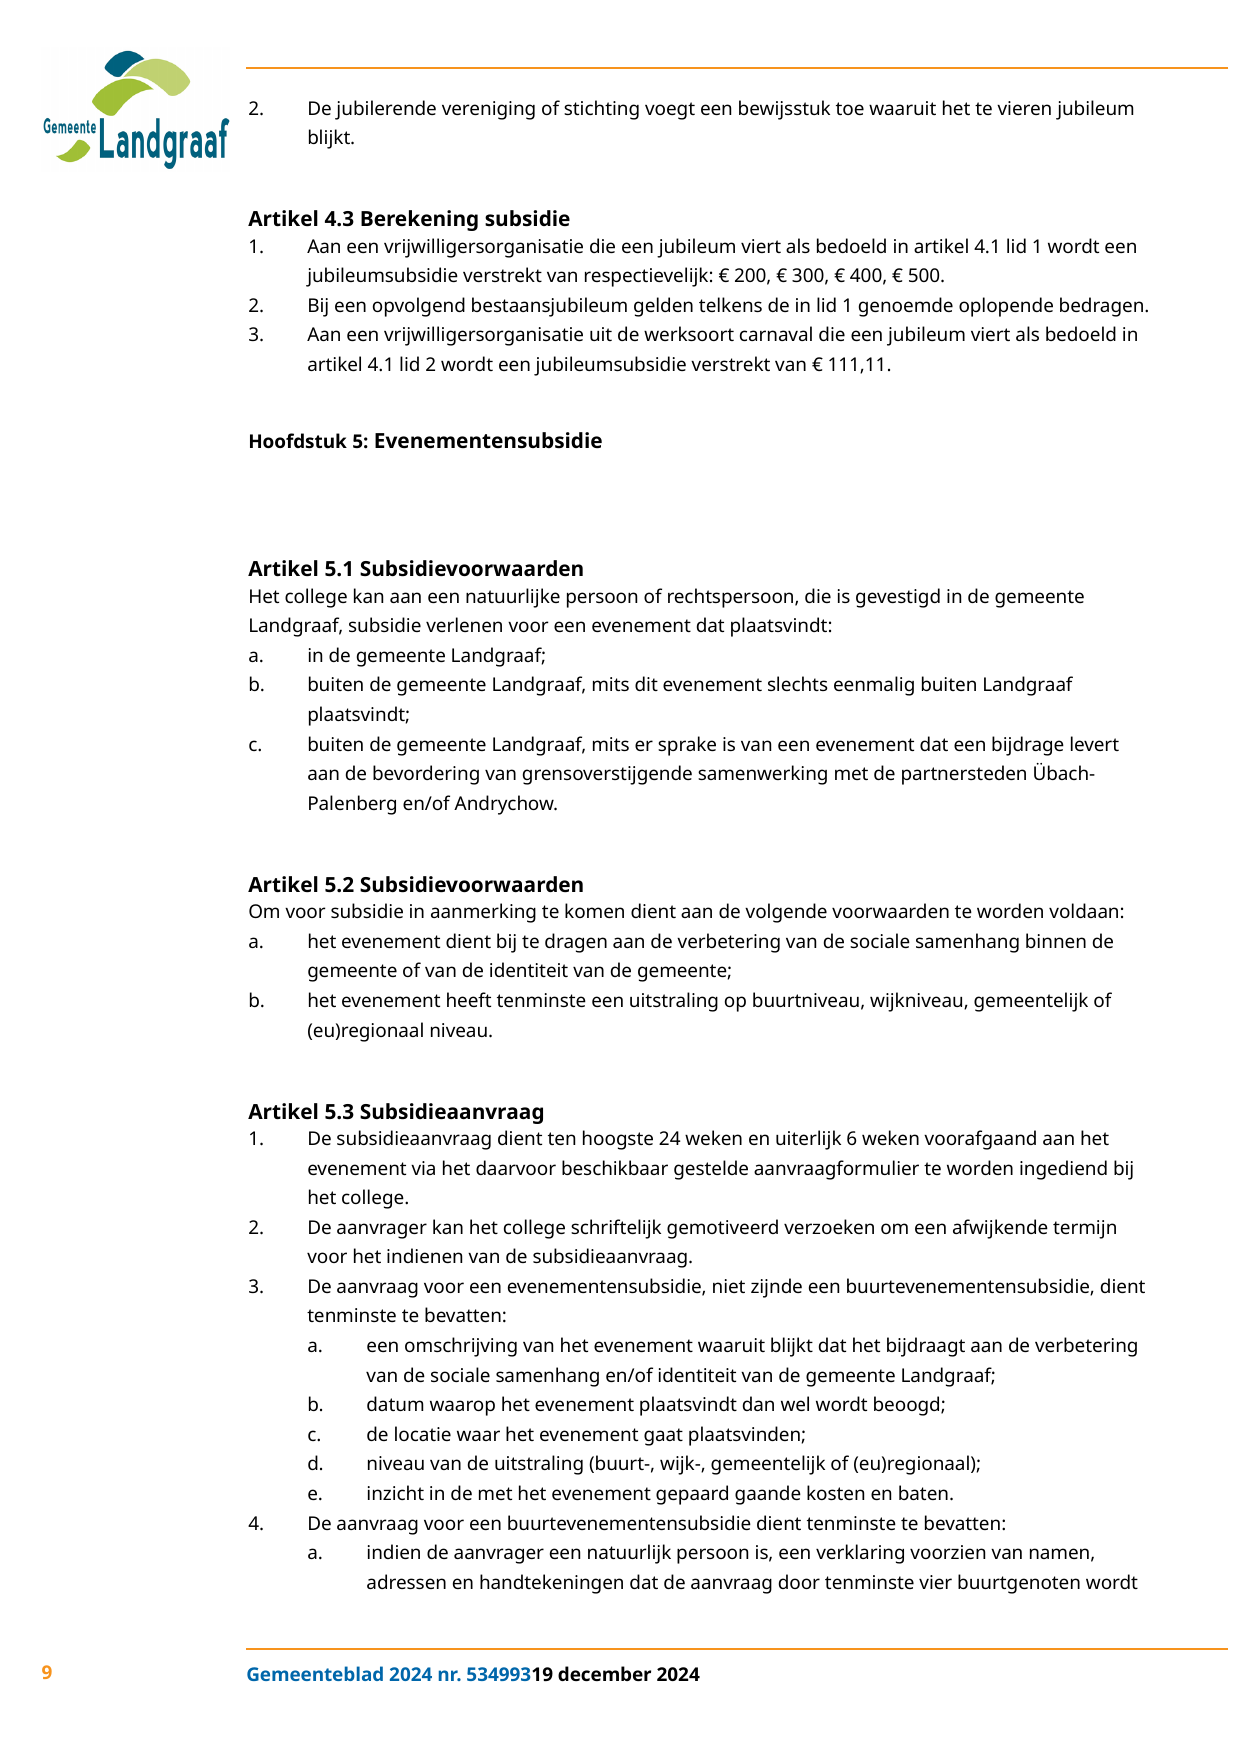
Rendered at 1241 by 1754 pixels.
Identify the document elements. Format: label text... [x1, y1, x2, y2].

list De aanvraag voor een buurtevenementensubsidie dient tenminste te bevatten: [248, 1510, 1152, 1536]
list Bij een opvolgend bestaansjubileum gelden telkens de in lid 1 genoemde oplopende bedragen. [248, 292, 1152, 318]
list het evenement heeft tenminste een uitstraling op buurtniveau, wijkniveau, gemeentelijk of (eu)regionaal niveau. [248, 987, 1152, 1042]
list een omschrijving van het evenement waaruit blijkt dat het bijdraagt aan de verbetering van de sociale samenhang en/of identiteit van de gemeente Landgraaf; [307, 1332, 1152, 1388]
text Om voor subsidie in aanmerking te komen dient aan de volgende voorwaarden te worden voldaan: [248, 898, 1152, 924]
list inzicht in de met het evenement gepaard gaande kosten en baten. [307, 1480, 1152, 1506]
list De subsidieaanvraag dient ten hoogste 24 weken en uiterlijk 6 weken voorafgaand aan het evenement via het daarvoor beschikbaar gestelde aanvraagformulier te worden ingediend bij het college. [248, 1125, 1152, 1210]
list datum waarop het evenement plaatsvindt dan wel wordt beoogd; [307, 1391, 1152, 1417]
list indien de aanvrager een natuurlijk persoon is, een verklaring voorzien van namen, adressen en handtekeningen dat de aanvraag door tenminste vier buurtgenoten wordt [307, 1539, 1152, 1595]
text Artikel 5.2 Subsidievoorwaarden [248, 870, 1152, 898]
picture [41, 47, 231, 172]
list de locatie waar het evenement gaat plaatsvinden; [307, 1421, 1152, 1447]
list Aan een vrijwilligersorganisatie die een jubileum viert als bedoeld in artikel 4.1 lid 1 wordt een jubileumsubsidie verstrekt van respectievelijk: € 200, € 300, € 400, € 500. [248, 233, 1152, 288]
list Aan een vrijwilligersorganisatie uit de werksoort carnaval die een jubileum viert als bedoeld in artikel 4.1 lid 2 wordt een jubileumsubsidie verstrekt van € 111,11. [248, 322, 1152, 377]
list buiten de gemeente Landgraaf, mits dit evenement slechts eenmalig buiten Landgraaf plaatsvindt; [248, 672, 1152, 727]
text Artikel 4.3 Berekening subsidie [248, 204, 1152, 233]
list De aanvraag voor een evenementensubsidie, niet zijnde een buurtevenementensubsidie, dient tenminste te bevatten: [248, 1273, 1152, 1328]
text Hoofdstuk 5: Evenementensubsidie [248, 426, 1152, 455]
list buiten de gemeente Landgraaf, mits er sprake is van een evenement dat een bijdrage levert aan de bevordering van grensoverstijgende samenwerking met de partnersteden Übach-Palenberg en/of Andrychow. [248, 731, 1152, 816]
list in de gemeente Landgraaf; [248, 642, 1152, 668]
list niveau van de uitstraling (buurt-, wijk-, gemeentelijk of (eu)regionaal); [307, 1451, 1152, 1476]
list De jubilerende vereniging of stichting voegt een bewijsstuk toe waaruit het te vieren jubileum blijkt. [248, 95, 1152, 150]
text Artikel 5.1 Subsidievoorwaarden [248, 554, 1152, 583]
text Het college kan aan een natuurlijke persoon of rechtspersoon, die is gevestigd in de gemeente Landgraaf, subsidie verlenen voor een evenement dat plaatsvindt: [248, 583, 1152, 638]
list De aanvrager kan het college schriftelijk gemotiveerd verzoeken om een afwijkende termijn voor het indienen van de subsidieaanvraag. [248, 1214, 1152, 1269]
list het evenement dient bij te dragen aan de verbetering van de sociale samenhang binnen de gemeente of van de identiteit van de gemeente; [248, 928, 1152, 983]
text Artikel 5.3 Subsidieaanvraag [248, 1097, 1152, 1125]
